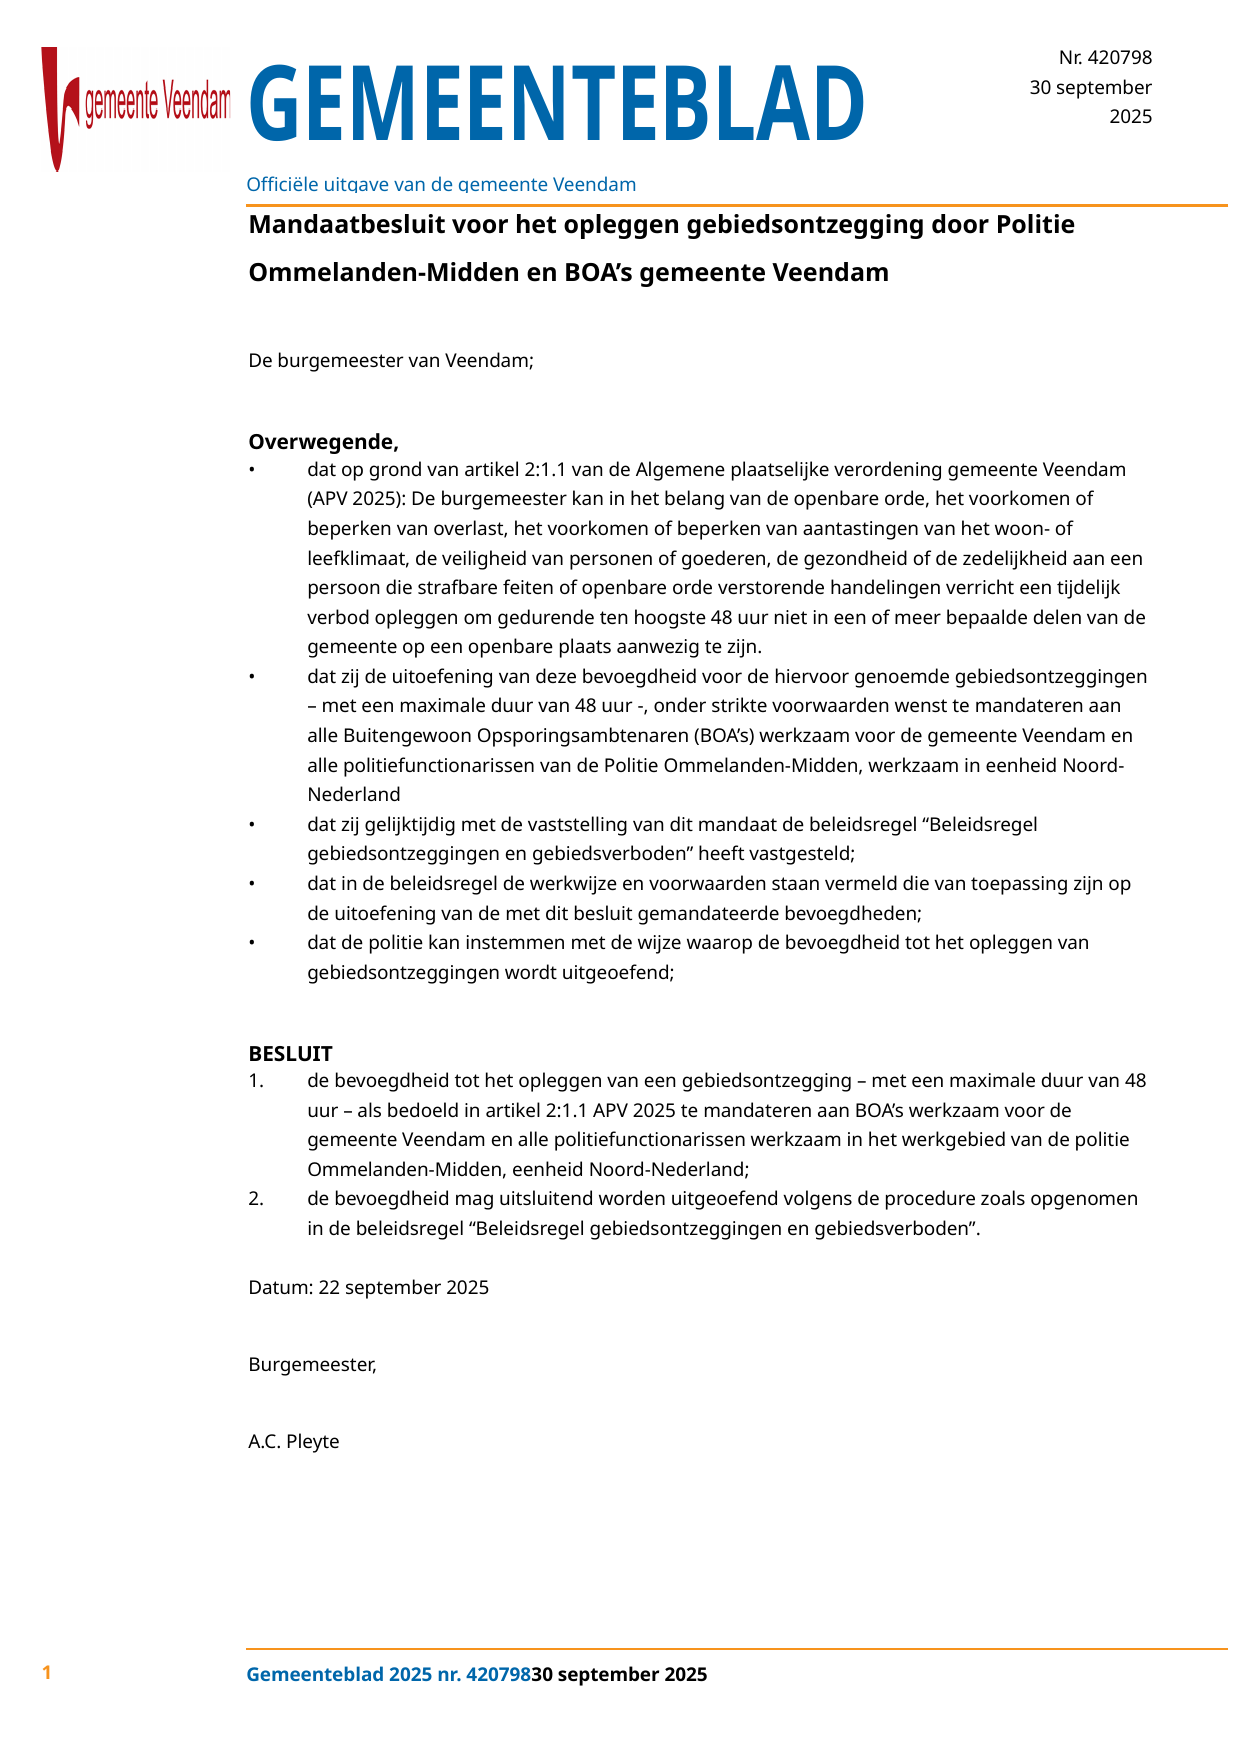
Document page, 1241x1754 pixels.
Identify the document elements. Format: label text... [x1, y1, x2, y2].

text Datum: 22 september 2025 [248, 1274, 1152, 1300]
list dat op grond van artikel 2:1.1 van de Algemene plaatselijke verordening gemeente Veendam (APV 2025): De burgemeester kan in het belang van de openbare orde, het voorkomen of beperken van overlast, het voorkomen of beperken van aantastingen van het woon- of leefklimaat, de veiligheid van personen of goederen, de gezondheid of de zedelijkheid aan een persoon die strafbare feiten of openbare orde verstorende handelingen verricht een tijdelijk verbod opleggen om gedurende ten hoogste 48 uur niet in een of meer bepaalde delen van de gemeente op een openbare plaats aanwezig te zijn. [248, 456, 1152, 659]
list de bevoegdheid tot het opleggen van een gebiedsontzegging – met een maximale duur van 48 uur – als bedoeld in artikel 2:1.1 APV 2025 te mandateren aan BOA’s werkzaam voor de gemeente Veendam en alle politiefunctionarissen werkzaam in het werkgebied van de politie Ommelanden-Midden, eenheid Noord-Nederland; [248, 1067, 1152, 1182]
picture [41, 47, 231, 172]
text Overwegende, [248, 427, 1152, 456]
list dat in de beleidsregel de werkwijze en voorwaarden staan vermeld die van toepassing zijn op de uitoefening van de met dit besluit gemandateerde bevoegdheden; [248, 870, 1152, 925]
list dat zij de uitoefening van deze bevoegdheid voor de hiervoor genoemde gebiedsontzeggingen – met een maximale duur van 48 uur -, onder strikte voorwaarden wenst te mandateren aan alle Buitengewoon Opsporingsambtenaren (BOA’s) werkzaam voor de gemeente Veendam en alle politiefunctionarissen van de Politie Ommelanden-Midden, werkzaam in eenheid Noord-Nederland [248, 663, 1152, 807]
text BESLUIT [248, 1039, 1152, 1067]
list dat de politie kan instemmen met de wijze waarop de bevoegdheid tot het opleggen van gebiedsontzeggingen wordt uitgeoefend; [248, 929, 1152, 984]
text Burgemeester, [248, 1352, 1152, 1377]
text A.C. Pleyte [248, 1429, 1152, 1454]
text Mandaatbesluit voor het opleggen gebiedsontzegging door Politie Ommelanden-Midden en BOA’s gemeente Veendam [248, 207, 1152, 288]
text De burgemeester van Veendam; [248, 347, 1152, 373]
list dat zij gelijktijdig met de vaststelling van dit mandaat de beleidsregel “Beleidsregel gebiedsontzeggingen en gebiedsverboden” heeft vastgesteld; [248, 811, 1152, 866]
list de bevoegdheid mag uitsluitend worden uitgeoefend volgens de procedure zoals opgenomen in de beleidsregel “Beleidsregel gebiedsontzeggingen en gebiedsverboden”. [248, 1186, 1152, 1241]
